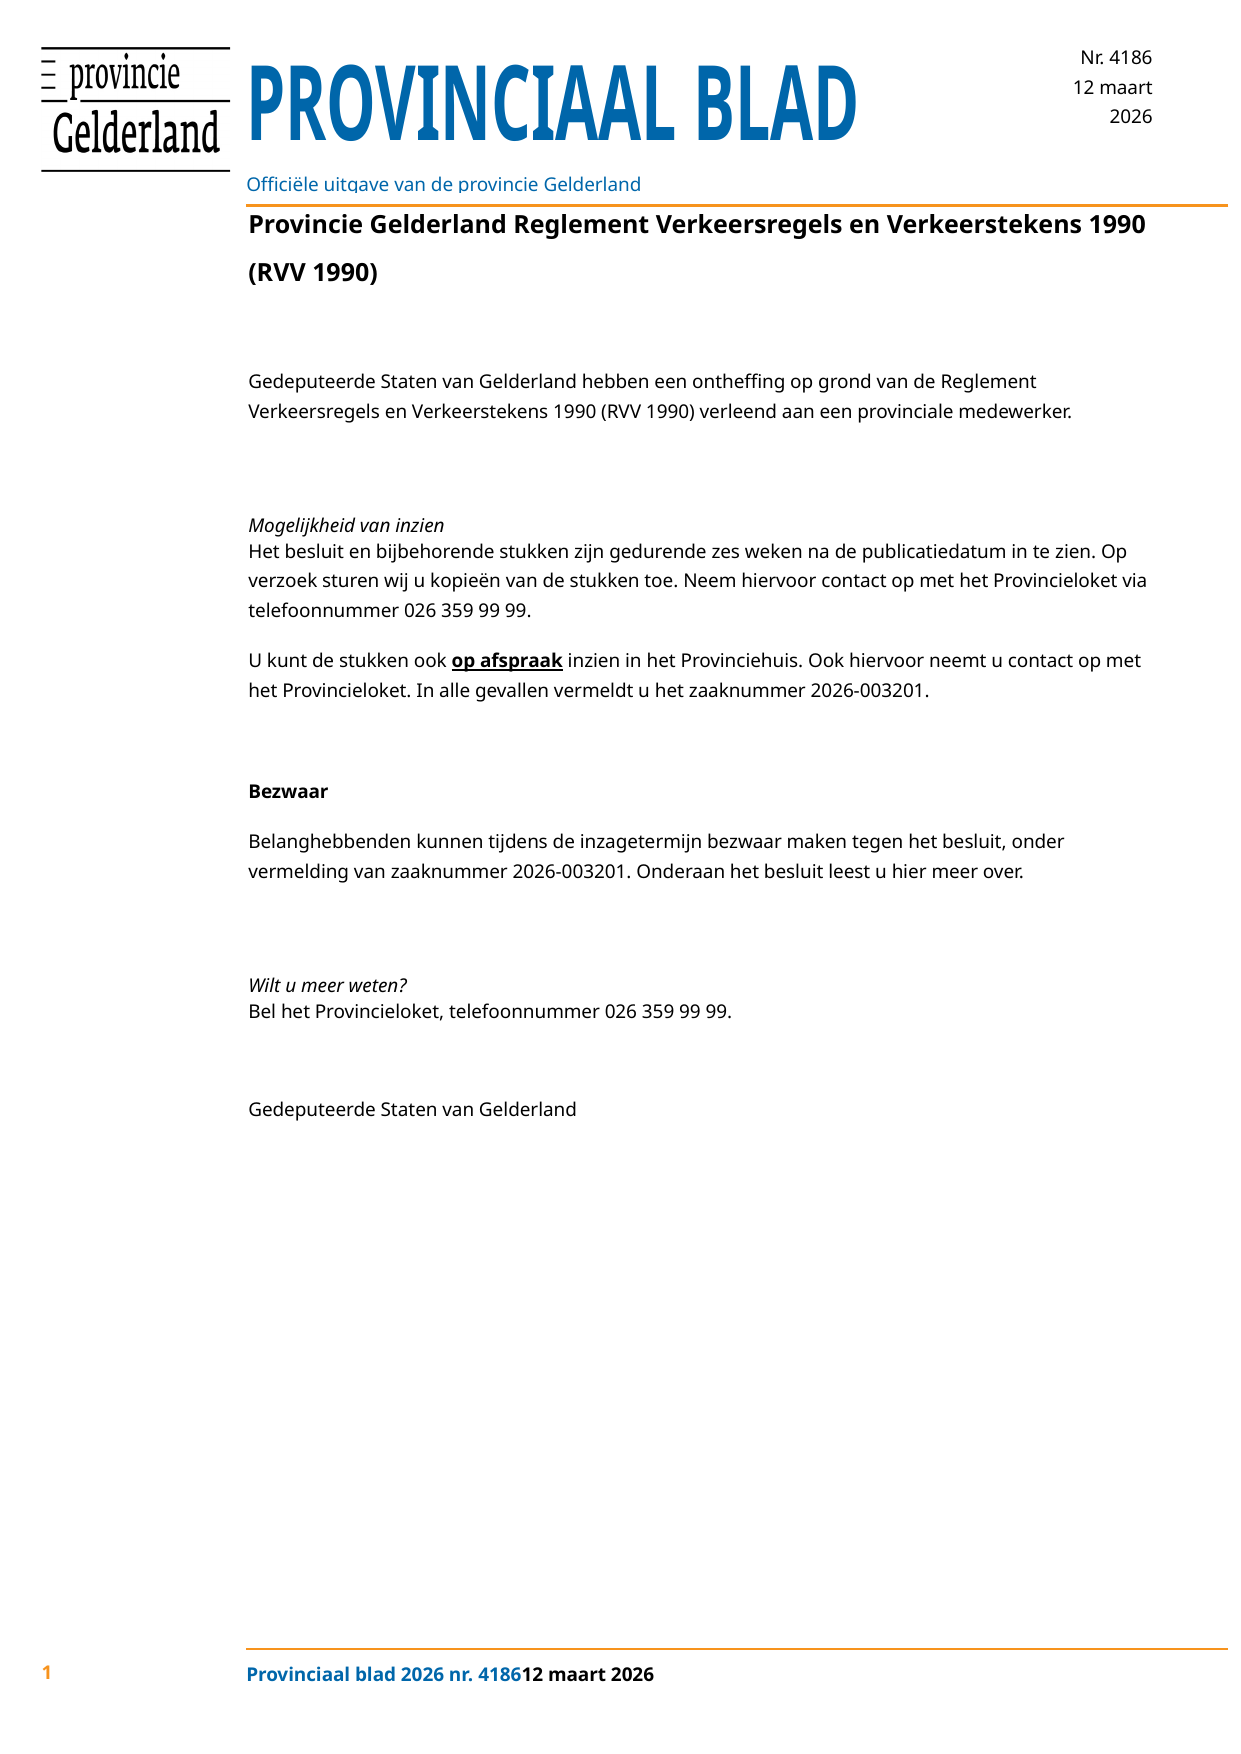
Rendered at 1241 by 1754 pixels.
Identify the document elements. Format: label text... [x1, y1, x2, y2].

text Bel het Provincieloket, telefoonnummer 026 359 99 99. [248, 998, 1152, 1024]
text Belanghebbenden kunnen tijdens de inzagetermijn bezwaar maken tegen het besluit, onder vermelding van zaaknummer 2026-003201. Onderaan het besluit leest u hier meer over. [248, 828, 1152, 884]
text U kunt de stukken ook op afspraak inzien in het Provinciehuis. Ook hiervoor neemt u contact op met het Provincieloket. In alle gevallen vermeldt u het zaaknummer 2026-003201. [248, 648, 1152, 703]
text Bezwaar [248, 778, 1152, 804]
text Mogelijkheid van inzien [248, 512, 1152, 538]
text Gedeputeerde Staten van Gelderland [248, 1096, 1152, 1122]
text Het besluit en bijbehorende stukken zijn gedurende zes weken na de publicatiedatum in te zien. Op verzoek sturen wij u kopieën van de stukken toe. Neem hiervoor contact op met het Provincieloket via telefoonnummer 026 359 99 99. [248, 538, 1152, 623]
text Wilt u meer weten? [248, 972, 1152, 998]
picture [41, 47, 231, 172]
text Gedeputeerde Staten van Gelderland hebben een ontheffing op grond van de Reglement Verkeersregels en Verkeerstekens 1990 (RVV 1990) verleend aan een provinciale medewerker. [248, 368, 1152, 424]
text Provincie Gelderland Reglement Verkeersregels en Verkeerstekens 1990 (RVV 1990) [248, 207, 1152, 288]
